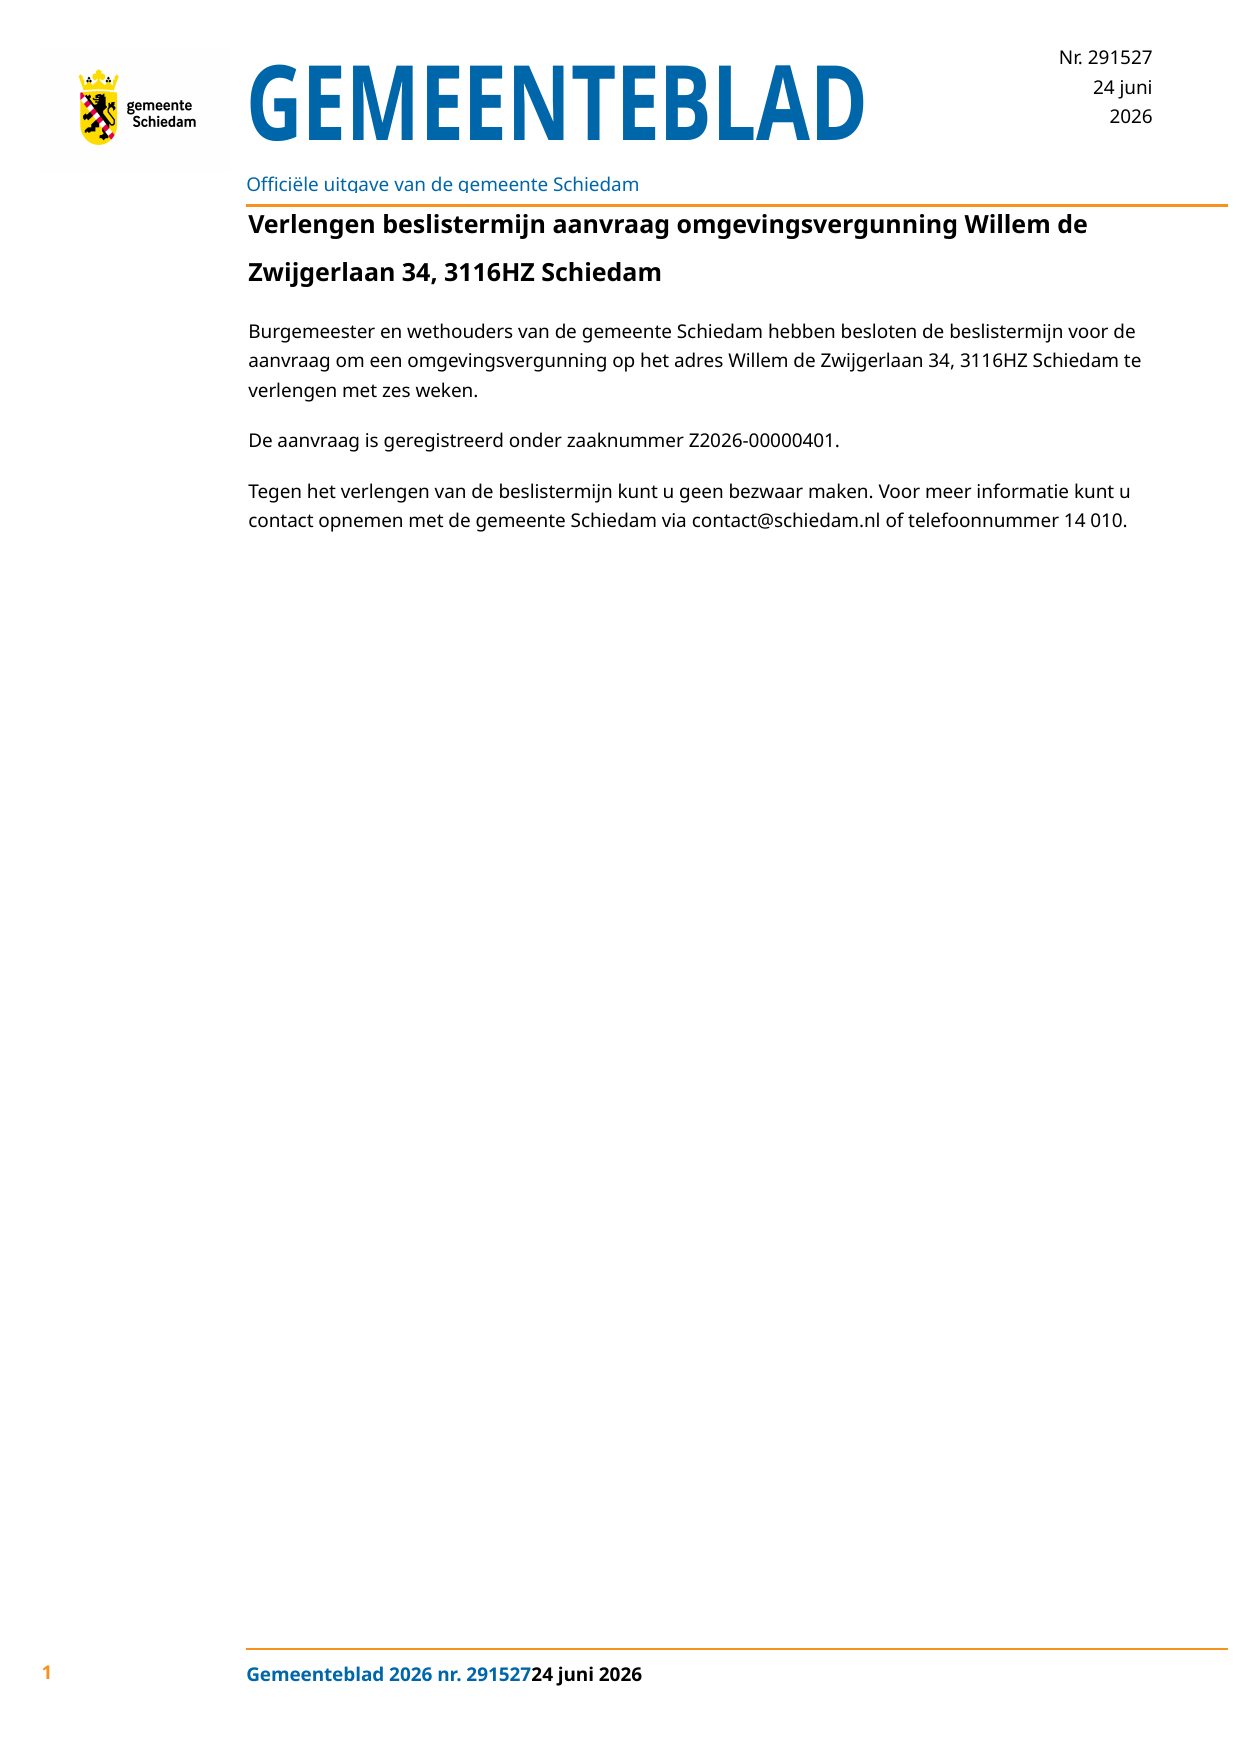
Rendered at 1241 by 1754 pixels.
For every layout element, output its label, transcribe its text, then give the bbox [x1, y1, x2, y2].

text De aanvraag is geregistreerd onder zaaknummer Z2026-00000401. [248, 427, 1152, 453]
picture [41, 47, 231, 172]
text Burgemeester en wethouders van de gemeente Schiedam hebben besloten de beslistermijn voor de aanvraag om een omgevingsvergunning op het adres Willem de Zwijgerlaan 34, 3116HZ Schiedam te verlengen met zes weken. [248, 318, 1152, 403]
text Verlengen beslistermijn aanvraag omgevingsvergunning Willem de Zwijgerlaan 34, 3116HZ Schiedam [248, 207, 1152, 288]
text Tegen het verlengen van de beslistermijn kunt u geen bezwaar maken. Voor meer informatie kunt u contact opnemen met de gemeente Schiedam via contact@schiedam.nl of telefoonnummer 14 010. [248, 478, 1152, 533]
